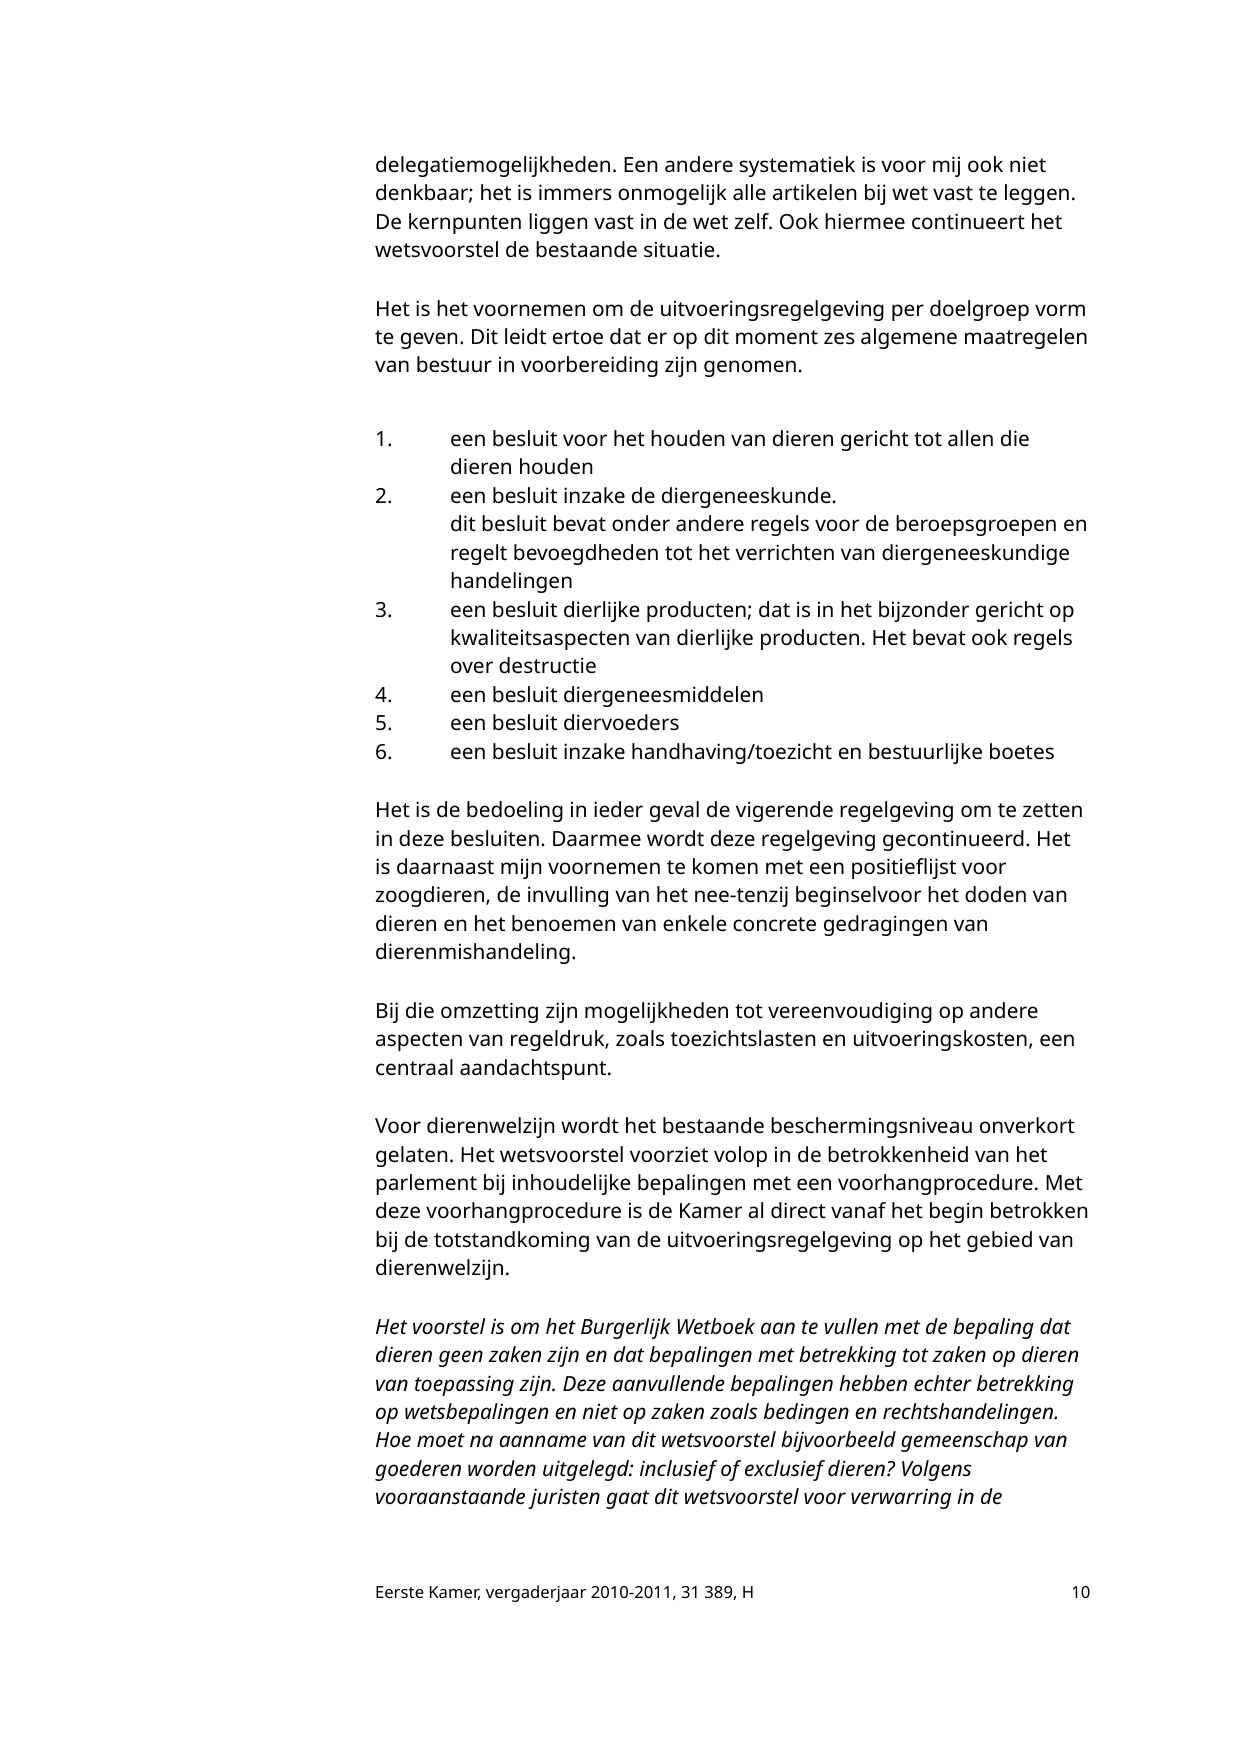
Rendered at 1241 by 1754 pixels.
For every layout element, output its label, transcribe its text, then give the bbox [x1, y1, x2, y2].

text Het voorstel is om het Burgerlijk Wetboek aan te vullen met de bepaling dat dieren geen zaken zijn en dat bepalingen met betrekking tot zaken op dieren van toepassing zijn. Deze aanvullende bepalingen hebben echter betrekking op wetsbepalingen en niet op zaken zoals bedingen en rechtshandelingen. Hoe moet na aanname van dit wetsvoorstel bijvoorbeeld gemeenschap van goederen worden uitgelegd: inclusief of exclusief dieren? Volgens vooraanstaande juristen gaat dit wetsvoorstel voor verwarring in de [375, 1312, 1090, 1511]
text Het is de bedoeling in ieder geval de vigerende regelgeving om te zetten in deze besluiten. Daarmee wordt deze regelgeving gecontinueerd. Het is daarnaast mijn voornemen te komen met een positieflijst voor zoogdieren, de invulling van het nee-tenzij beginselvoor het doden van dieren en het benoemen van enkele concrete gedragingen van dierenmishandeling. [375, 795, 1090, 966]
list een besluit diervoeders [375, 708, 1090, 737]
text Voor dierenwelzijn wordt het bestaande beschermingsniveau onverkort gelaten. Het wetsvoorstel voorziet volop in de betrokkenheid van het parlement bij inhoudelijke bepalingen met een voorhangprocedure. Met deze voorhangprocedure is de Kamer al direct vanaf het begin betrokken bij de totstandkoming van de uitvoeringsregelgeving op het gebied van dierenwelzijn. [375, 1111, 1090, 1282]
list een besluit voor het houden van dieren gericht tot allen die dieren houden [375, 424, 1090, 481]
text Bij die omzetting zijn mogelijkheden tot vereenvoudiging op andere aspecten van regeldruk, zoals toezichtslasten en uitvoeringskosten, een centraal aandachtspunt. [375, 996, 1090, 1081]
text delegatiemogelijkheden. Een andere systematiek is voor mij ook niet denkbaar; het is immers onmogelijk alle artikelen bij wet vast te leggen. De kernpunten liggen vast in de wet zelf. Ook hiermee continueert het wetsvoorstel de bestaande situatie. [375, 150, 1090, 264]
text Het is het voornemen om de uitvoeringsregelgeving per doelgroep vorm te geven. Dit leidt ertoe dat er op dit moment zes algemene maatregelen van bestuur in voorbereiding zijn genomen. [375, 294, 1090, 379]
list een besluit dierlijke producten; dat is in het bijzonder gericht op kwaliteitsaspecten van dierlijke producten. Het bevat ook regels over destructie [375, 595, 1090, 680]
list een besluit inzake handhaving/toezicht en bestuurlijke boetes [375, 737, 1090, 765]
list een besluit inzake de diergeneeskunde. [375, 481, 1090, 509]
list een besluit diergeneesmiddelen [375, 680, 1090, 708]
list dit besluit bevat onder andere regels voor de beroepsgroepen en regelt bevoegdheden tot het verrichten van diergeneeskundige handelingen [375, 509, 1090, 595]
